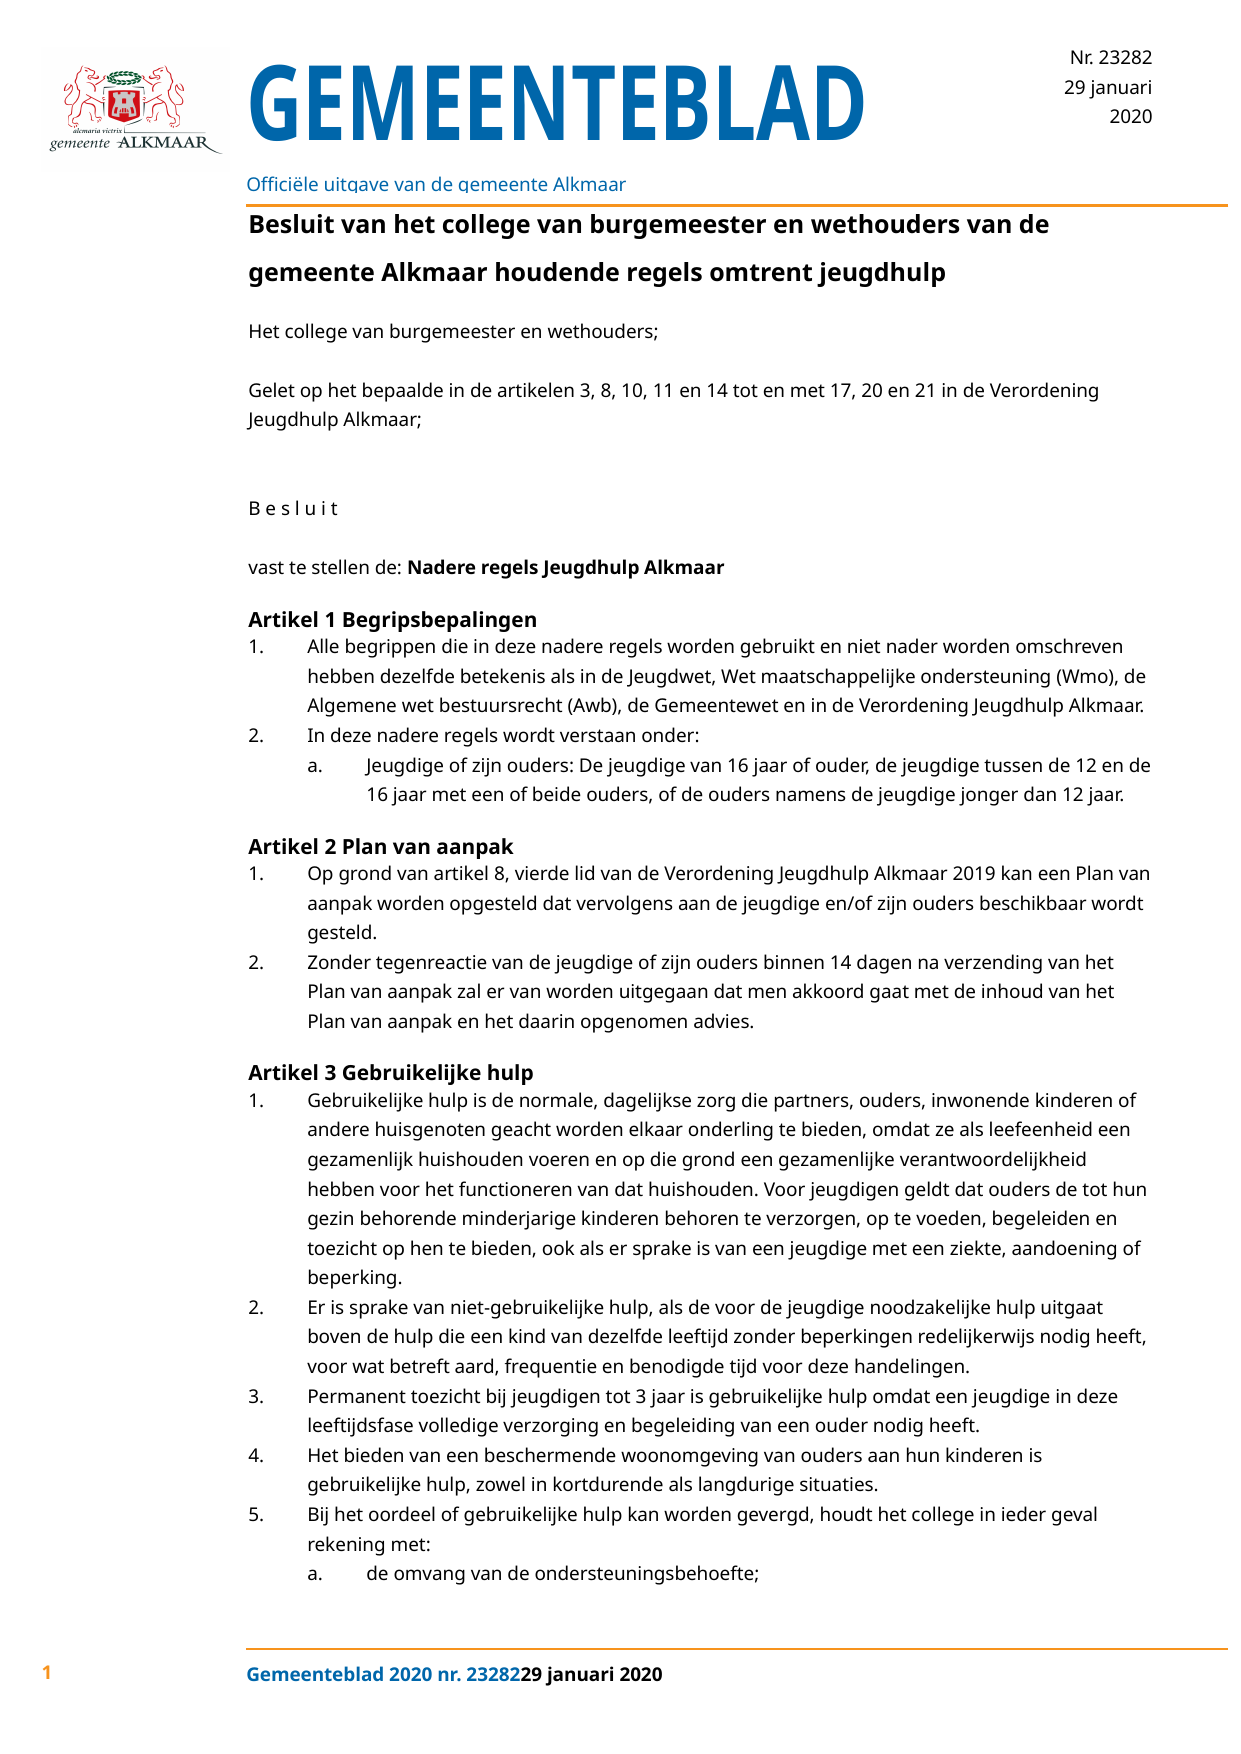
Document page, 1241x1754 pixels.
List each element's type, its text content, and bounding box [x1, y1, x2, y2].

list Bij het oordeel of gebruikelijke hulp kan worden gevergd, houdt het college in ieder geval rekening met: [248, 1501, 1152, 1556]
text Besluit van het college van burgemeester en wethouders van de gemeente Alkmaar houdende regels omtrent jeugdhulp [248, 207, 1152, 288]
list Alle begrippen die in deze nadere regels worden gebruikt en niet nader worden omschreven hebben dezelfde betekenis als in de Jeugdwet, Wet maatschappelijke ondersteuning (Wmo), de Algemene wet bestuursrecht (Awb), de Gemeentewet en in de Verordening Jeugdhulp Alkmaar. [248, 633, 1152, 718]
text Artikel 2 Plan van aanpak [248, 832, 1152, 860]
text Het college van burgemeester en wethouders; [248, 318, 1152, 344]
text Artikel 1 Begripsbepalingen [248, 605, 1152, 633]
list Jeugdige of zijn ouders: De jeugdige van 16 jaar of ouder, de jeugdige tussen de 12 en de 16 jaar met een of beide ouders, of de ouders namens de jeugdige jonger dan 12 jaar. [307, 752, 1152, 807]
list Gebruikelijke hulp is de normale, dagelijkse zorg die partners, ouders, inwonende kinderen of andere huisgenoten geacht worden elkaar onderling te bieden, omdat ze als leefeenheid een gezamenlijk huishouden voeren en op die grond een gezamenlijke verantwoordelijkheid hebben voor het functioneren van dat huishouden. Voor jeugdigen geldt dat ouders de tot hun gezin behorende minderjarige kinderen behoren te verzorgen, op te voeden, begeleiden en toezicht op hen te bieden, ook als er sprake is van een jeugdige met een ziekte, aandoening of beperking. [248, 1087, 1152, 1290]
list de omvang van de ondersteuningsbehoefte; [307, 1560, 1152, 1586]
list In deze nadere regels wordt verstaan onder: [248, 722, 1152, 748]
list Het bieden van een beschermende woonomgeving van ouders aan hun kinderen is gebruikelijke hulp, zowel in kortdurende als langdurige situaties. [248, 1442, 1152, 1497]
text vast te stellen de: Nadere regels Jeugdhulp Alkmaar [248, 554, 1152, 580]
list Er is sprake van niet-gebruikelijke hulp, als de voor de jeugdige noodzakelijke hulp uitgaat boven de hulp die een kind van dezelfde leeftijd zonder beperkingen redelijkerwijs nodig heeft, voor wat betreft aard, frequentie en benodigde tijd voor deze handelingen. [248, 1294, 1152, 1379]
text Artikel 3 Gebruikelijke hulp [248, 1058, 1152, 1087]
list Op grond van artikel 8, vierde lid van de Verordening Jeugdhulp Alkmaar 2019 kan een Plan van aanpak worden opgesteld dat vervolgens aan de jeugdige en/of zijn ouders beschikbaar wordt gesteld. [248, 860, 1152, 945]
list Zonder tegenreactie van de jeugdige of zijn ouders binnen 14 dagen na verzending van het Plan van aanpak zal er van worden uitgegaan dat men akkoord gaat met de inhoud van het Plan van aanpak en het daarin opgenomen advies. [248, 949, 1152, 1034]
text Gelet op het bepaalde in de artikelen 3, 8, 10, 11 en 14 tot en met 17, 20 en 21 in de Verordening Jeugdhulp Alkmaar; [248, 377, 1152, 432]
picture [41, 47, 231, 172]
text B e s l u i t [248, 495, 1152, 521]
list Permanent toezicht bij jeugdigen tot 3 jaar is gebruikelijke hulp omdat een jeugdige in deze leeftijdsfase volledige verzorging en begeleiding van een ouder nodig heeft. [248, 1383, 1152, 1438]
